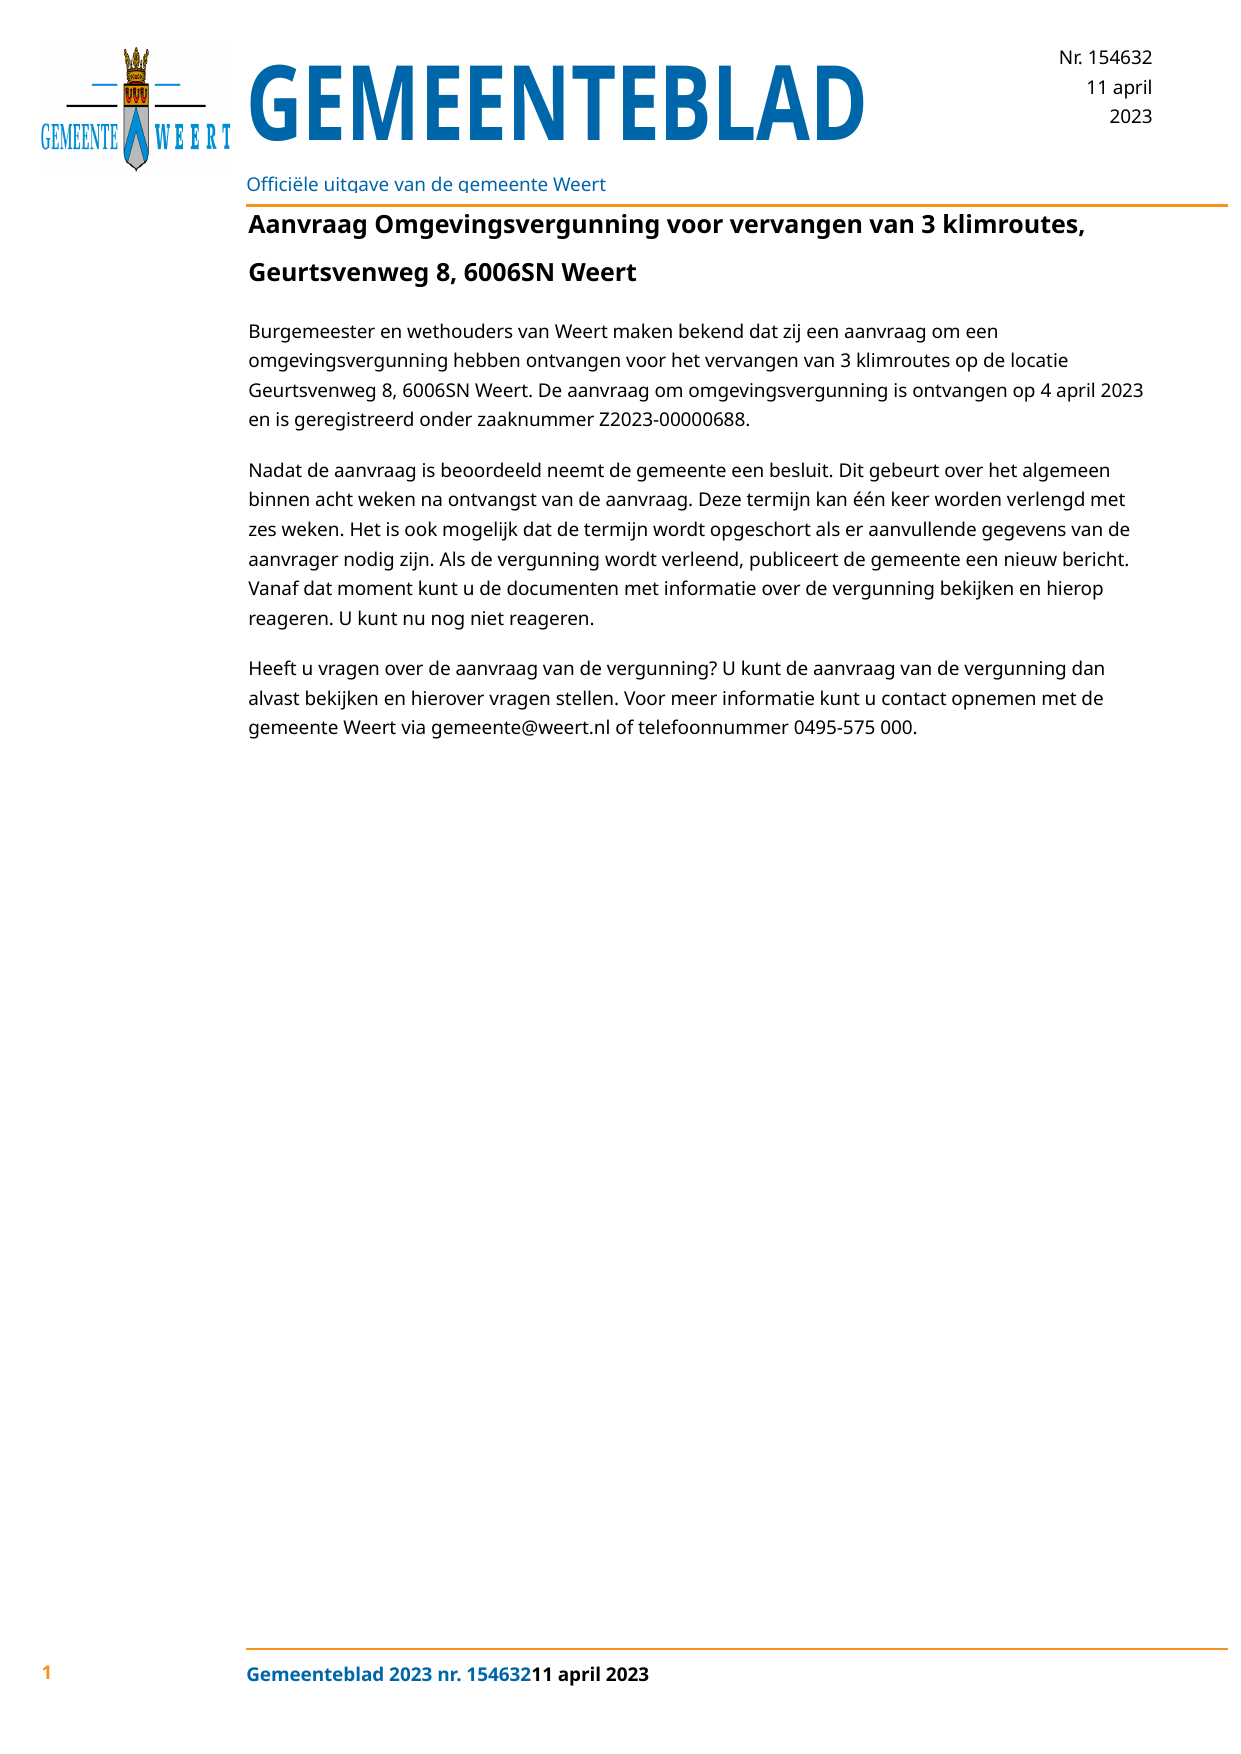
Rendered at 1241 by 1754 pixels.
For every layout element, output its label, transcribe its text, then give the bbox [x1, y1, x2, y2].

text Nadat de aanvraag is beoordeeld neemt de gemeente een besluit. Dit gebeurt over het algemeen binnen acht weken na ontvangst van de aanvraag. Deze termijn kan één keer worden verlengd met zes weken. Het is ook mogelijk dat de termijn wordt opgeschort als er aanvullende gegevens van de aanvrager nodig zijn. Als de vergunning wordt verleend, publiceert de gemeente een nieuw bericht. Vanaf dat moment kunt u de documenten met informatie over de vergunning bekijken en hierop reageren. U kunt nu nog niet reageren. [248, 457, 1152, 631]
text Aanvraag Omgevingsvergunning voor vervangen van 3 klimroutes, Geurtsvenweg 8, 6006SN Weert [248, 207, 1152, 288]
picture [41, 47, 231, 172]
text Heeft u vragen over de aanvraag van de vergunning? U kunt de aanvraag van de vergunning dan alvast bekijken en hierover vragen stellen. Voor meer informatie kunt u contact opnemen met de gemeente Weert via gemeente@weert.nl of telefoonnummer 0495-575 000. [248, 655, 1152, 740]
text Burgemeester en wethouders van Weert maken bekend dat zij een aanvraag om een omgevingsvergunning hebben ontvangen voor het vervangen van 3 klimroutes op de locatie Geurtsvenweg 8, 6006SN Weert. De aanvraag om omgevingsvergunning is ontvangen op 4 april 2023 en is geregistreerd onder zaaknummer Z2023-00000688. [248, 318, 1152, 432]
